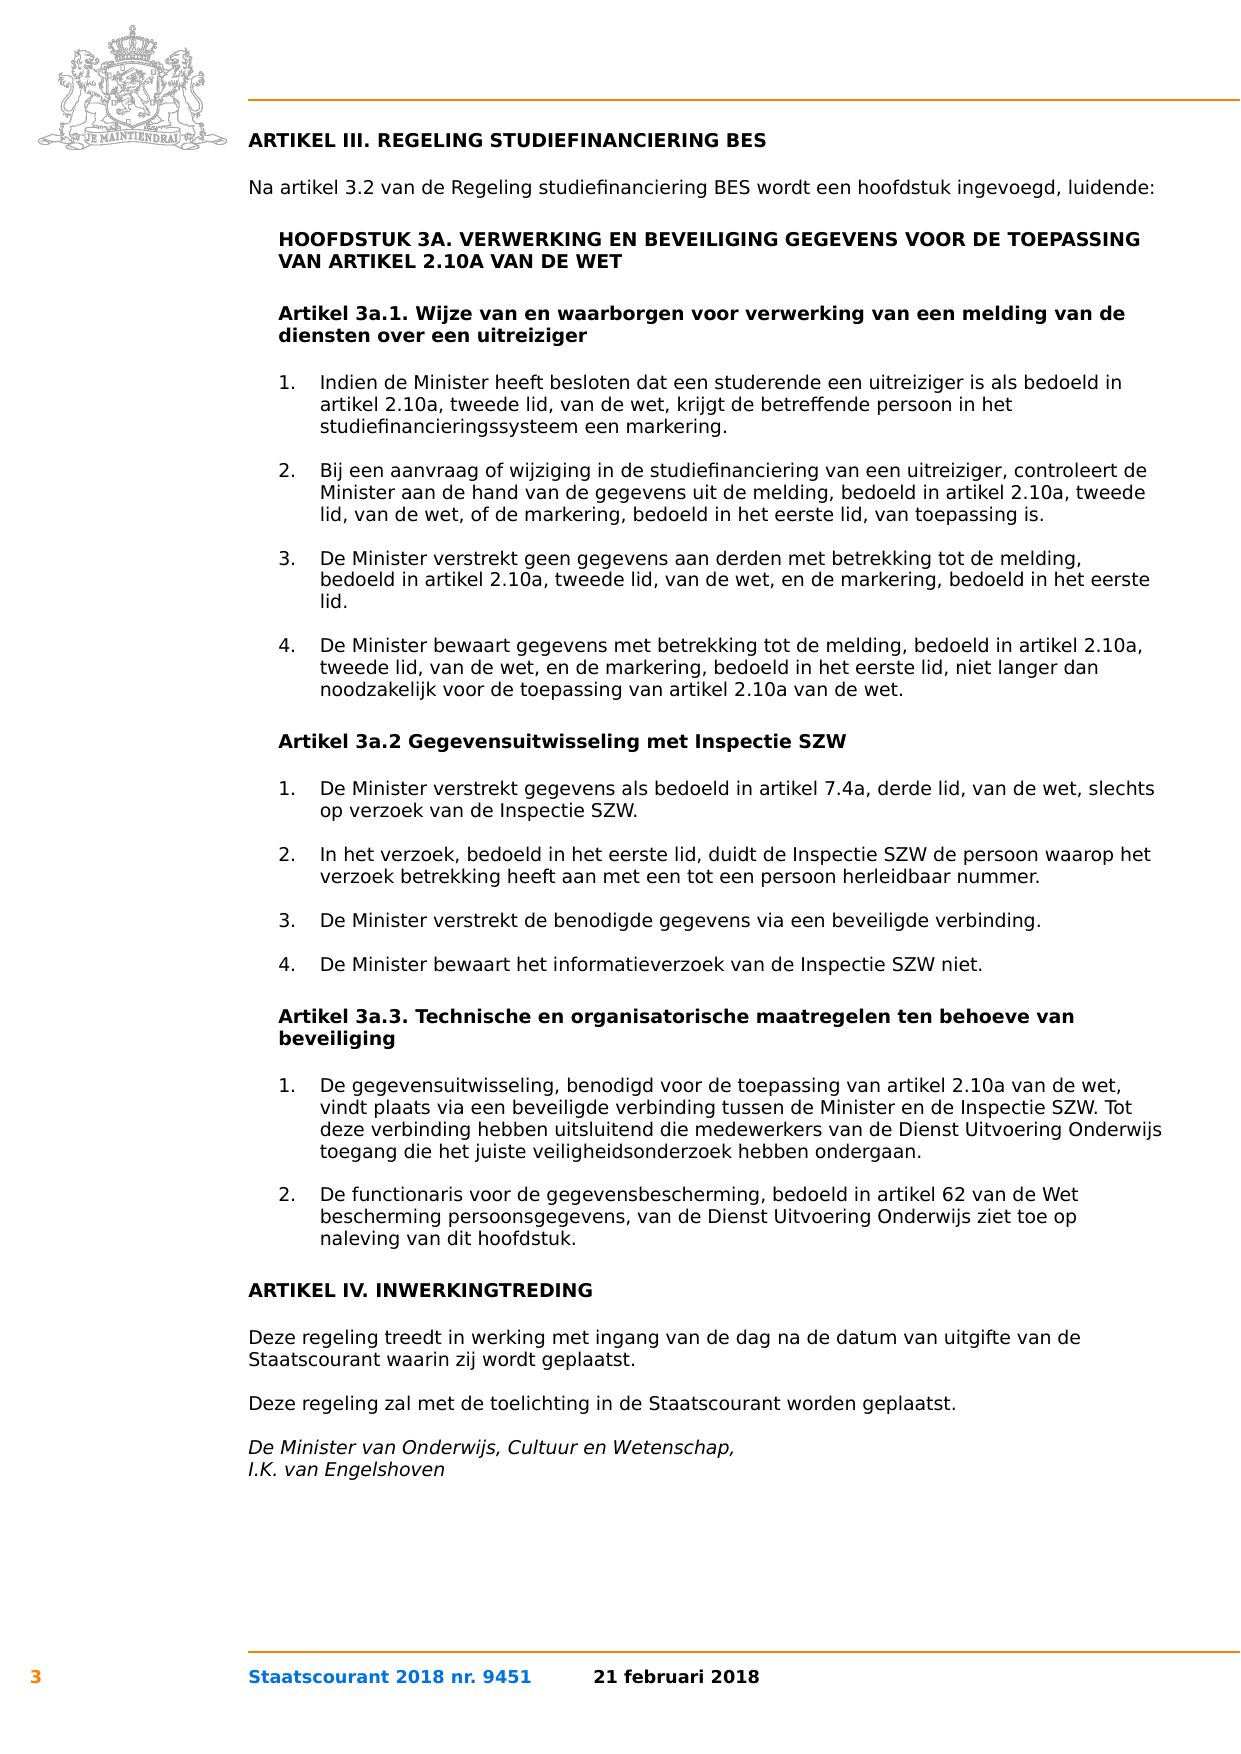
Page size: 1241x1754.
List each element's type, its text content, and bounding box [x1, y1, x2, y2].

text 2. De functionaris voor de gegevensbescherming, bedoeld in artikel 62 van de Wet bescherming persoonsgegevens, van de Dienst Uitvoering Onderwijs ziet toe op naleving van dit hoofdstuk. [278, 1184, 1163, 1250]
subtitle ARTIKEL IV. INWERKINGTREDING [248, 1280, 1163, 1302]
text 2. In het verzoek, bedoeld in het eerste lid, duidt de Inspectie SZW de persoon waarop het verzoek betrekking heeft aan met een tot een persoon herleidbaar nummer. [278, 844, 1163, 888]
text Na artikel 3.2 van de Regeling studiefinanciering BES wordt een hoofdstuk ingevoegd, luidende: [248, 177, 1163, 199]
text 3. De Minister verstrekt de benodigde gegevens via een beveiligde verbinding. [278, 910, 1163, 932]
picture [38, 25, 227, 150]
subtitle Artikel 3a.3. Technische en organisatorische maatregelen ten behoeve van beveiliging [278, 1006, 1163, 1049]
text 1. Indien de Minister heeft besloten dat een studerende een uitreiziger is als bedoeld in artikel 2.10a, tweede lid, van de wet, krijgt de betreffende persoon in het studiefinancieringssysteem een markering. [278, 372, 1163, 438]
subtitle Artikel 3a.1. Wijze van en waarborgen voor verwerking van een melding van de diensten over een uitreiziger [278, 303, 1163, 347]
text 4. De Minister bewaart het informatieverzoek van de Inspectie SZW niet. [278, 954, 1163, 976]
text 3. De Minister verstrekt geen gegevens aan derden met betrekking tot de melding, bedoeld in artikel 2.10a, tweede lid, van de wet, en de markering, bedoeld in het eerste lid. [278, 547, 1163, 613]
subtitle ARTIKEL III. REGELING STUDIEFINANCIERING BES [248, 130, 1163, 152]
subtitle HOOFDSTUK 3A. VERWERKING EN BEVEILIGING GEGEVENS VOOR DE TOEPASSING VAN ARTIKEL 2.10A VAN DE WET [278, 229, 1163, 273]
text 1. De Minister verstrekt gegevens als bedoeld in artikel 7.4a, derde lid, van de wet, slechts op verzoek van de Inspectie SZW. [278, 778, 1163, 822]
text 2. Bij een aanvraag of wijziging in de studiefinanciering van een uitreiziger, controleert de Minister aan de hand van de gegevens uit de melding, bedoeld in artikel 2.10a, tweede lid, van de wet, of de markering, bedoeld in het eerste lid, van toepassing is. [278, 459, 1163, 526]
text 1. De gegevensuitwisseling, benodigd voor de toepassing van artikel 2.10a van de wet, vindt plaats via een beveiligde verbinding tussen de Minister en de Inspectie SZW. Tot deze verbinding hebben uitsluitend die medewerkers van de Dienst Uitvoering Onderwijs toegang die het juiste veiligheidsonderzoek hebben ondergaan. [278, 1074, 1163, 1162]
subtitle Artikel 3a.2 Gegevensuitwisseling met Inspectie SZW [278, 731, 1163, 753]
text 4. De Minister bewaart gegevens met betrekking tot de melding, bedoeld in artikel 2.10a, tweede lid, van de wet, en de markering, bedoeld in het eerste lid, niet langer dan noodzakelijk voor de toepassing van artikel 2.10a van de wet. [278, 635, 1163, 701]
text Deze regeling treedt in werking met ingang van de dag na de datum van uitgifte van de Staatscourant waarin zij wordt geplaatst. [248, 1327, 1163, 1371]
text Deze regeling zal met de toelichting in de Staatscourant worden geplaatst. [248, 1393, 1163, 1415]
text De Minister van Onderwijs, Cultuur en Wetenschap, I.K. van Engelshoven [248, 1437, 1163, 1481]
